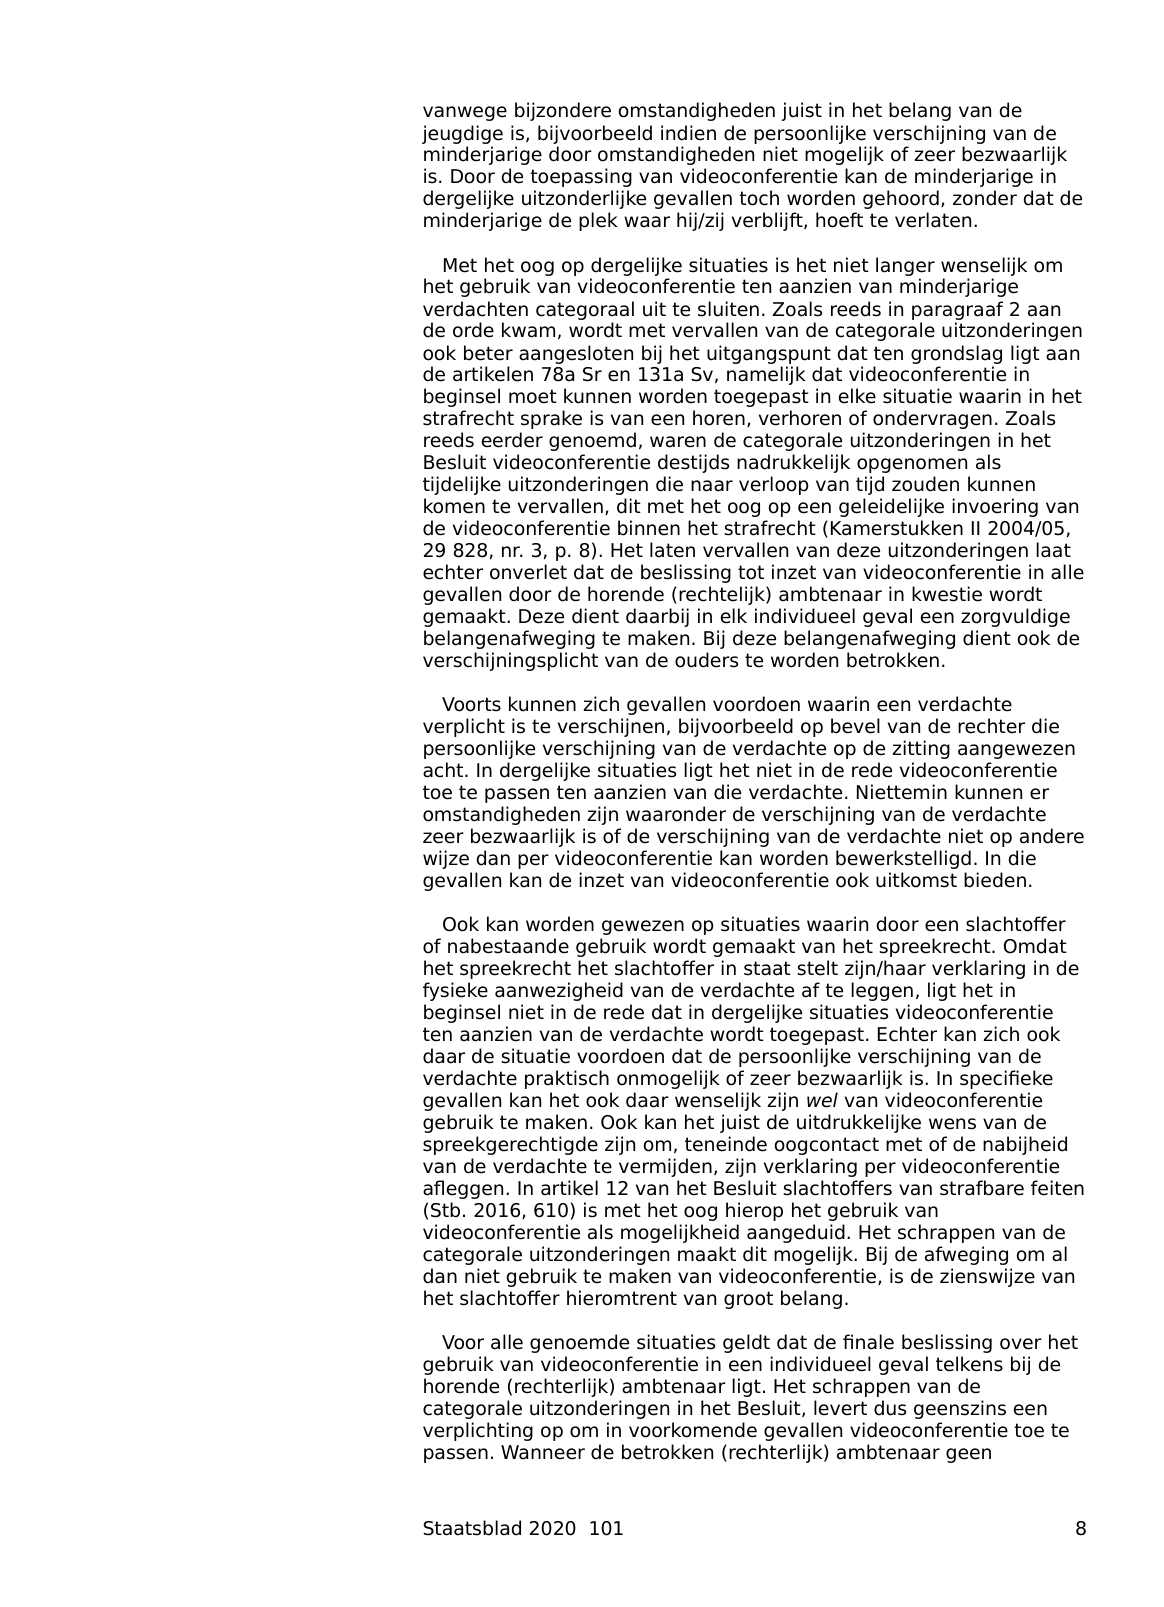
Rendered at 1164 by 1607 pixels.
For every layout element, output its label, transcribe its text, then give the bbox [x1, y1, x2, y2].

text Voorts kunnen zich gevallen voordoen waarin een verdachte verplicht is te verschijnen, bijvoorbeeld op bevel van de rechter die persoonlijke verschijning van de verdachte op de zitting aangewezen acht. In dergelijke situaties ligt het niet in de rede videoconferentie toe te passen ten aanzien van die verdachte. Niettemin kunnen er omstandigheden zijn waaronder de verschijning van de verdachte zeer bezwaarlijk is of de verschijning van de verdachte niet op andere wijze dan per videoconferentie kan worden bewerkstelligd. In die gevallen kan de inzet van videoconferentie ook uitkomst bieden. [422, 694, 1087, 892]
text vanwege bijzondere omstandigheden juist in het belang van de jeugdige is, bijvoorbeeld indien de persoonlijke verschijning van de minderjarige door omstandigheden niet mogelijk of zeer bezwaarlijk is. Door de toepassing van videoconferentie kan de minderjarige in dergelijke uitzonderlijke gevallen toch worden gehoord, zonder dat de minderjarige de plek waar hij/zij verblijft, hoeft te verlaten. [422, 100, 1087, 232]
text Met het oog op dergelijke situaties is het niet langer wenselijk om het gebruik van videoconferentie ten aanzien van minderjarige verdachten categoraal uit te sluiten. Zoals reeds in paragraaf 2 aan de orde kwam, wordt met vervallen van de categorale uitzonderingen ook beter aangesloten bij het uitgangspunt dat ten grondslag ligt aan de artikelen 78a Sr en 131a Sv, namelijk dat videoconferentie in beginsel moet kunnen worden toegepast in elke situatie waarin in het strafrecht sprake is van een horen, verhoren of ondervragen. Zoals reeds eerder genoemd, waren de categorale uitzonderingen in het Besluit videoconferentie destijds nadrukkelijk opgenomen als tijdelijke uitzonderingen die naar verloop van tijd zouden kunnen komen te vervallen, dit met het oog op een geleidelijke invoering van de videoconferentie binnen het strafrecht (Kamerstukken II 2004/05, 29 828, nr. 3, p. 8). Het laten vervallen van deze uitzonderingen laat echter onverlet dat de beslissing tot inzet van videoconferentie in alle gevallen door de horende (rechtelijk) ambtenaar in kwestie wordt gemaakt. Deze dient daarbij in elk individueel geval een zorgvuldige belangenafweging te maken. Bij deze belangenafweging dient ook de verschijningsplicht van de ouders te worden betrokken. [422, 254, 1087, 672]
text Ook kan worden gewezen op situaties waarin door een slachtoffer of nabestaande gebruik wordt gemaakt van het spreekrecht. Omdat het spreekrecht het slachtoffer in staat stelt zijn/haar verklaring in de fysieke aanwezigheid van de verdachte af te leggen, ligt het in beginsel niet in de rede dat in dergelijke situaties videoconferentie ten aanzien van de verdachte wordt toegepast. Echter kan zich ook daar de situatie voordoen dat de persoonlijke verschijning van de verdachte praktisch onmogelijk of zeer bezwaarlijk is. In specifieke gevallen kan het ook daar wenselijk zijn wel van videoconferentie gebruik te maken. Ook kan het juist de uitdrukkelijke wens van de spreekgerechtigde zijn om, teneinde oogcontact met of de nabijheid van de verdachte te vermijden, zijn verklaring per videoconferentie afleggen. In artikel 12 van het Besluit slachtoffers van strafbare feiten (Stb. 2016, 610) is met het oog hierop het gebruik van videoconferentie als mogelijkheid aangeduid. Het schrappen van de categorale uitzonderingen maakt dit mogelijk. Bij de afweging om al dan niet gebruik te maken van videoconferentie, is de zienswijze van het slachtoffer hieromtrent van groot belang. [422, 914, 1087, 1310]
text Voor alle genoemde situaties geldt dat de finale beslissing over het gebruik van videoconferentie in een individueel geval telkens bij de horende (rechterlijk) ambtenaar ligt. Het schrappen van de categorale uitzonderingen in het Besluit, levert dus geenszins een verplichting op om in voorkomende gevallen videoconferentie toe te passen. Wanneer de betrokken (rechterlijk) ambtenaar geen [422, 1332, 1087, 1464]
